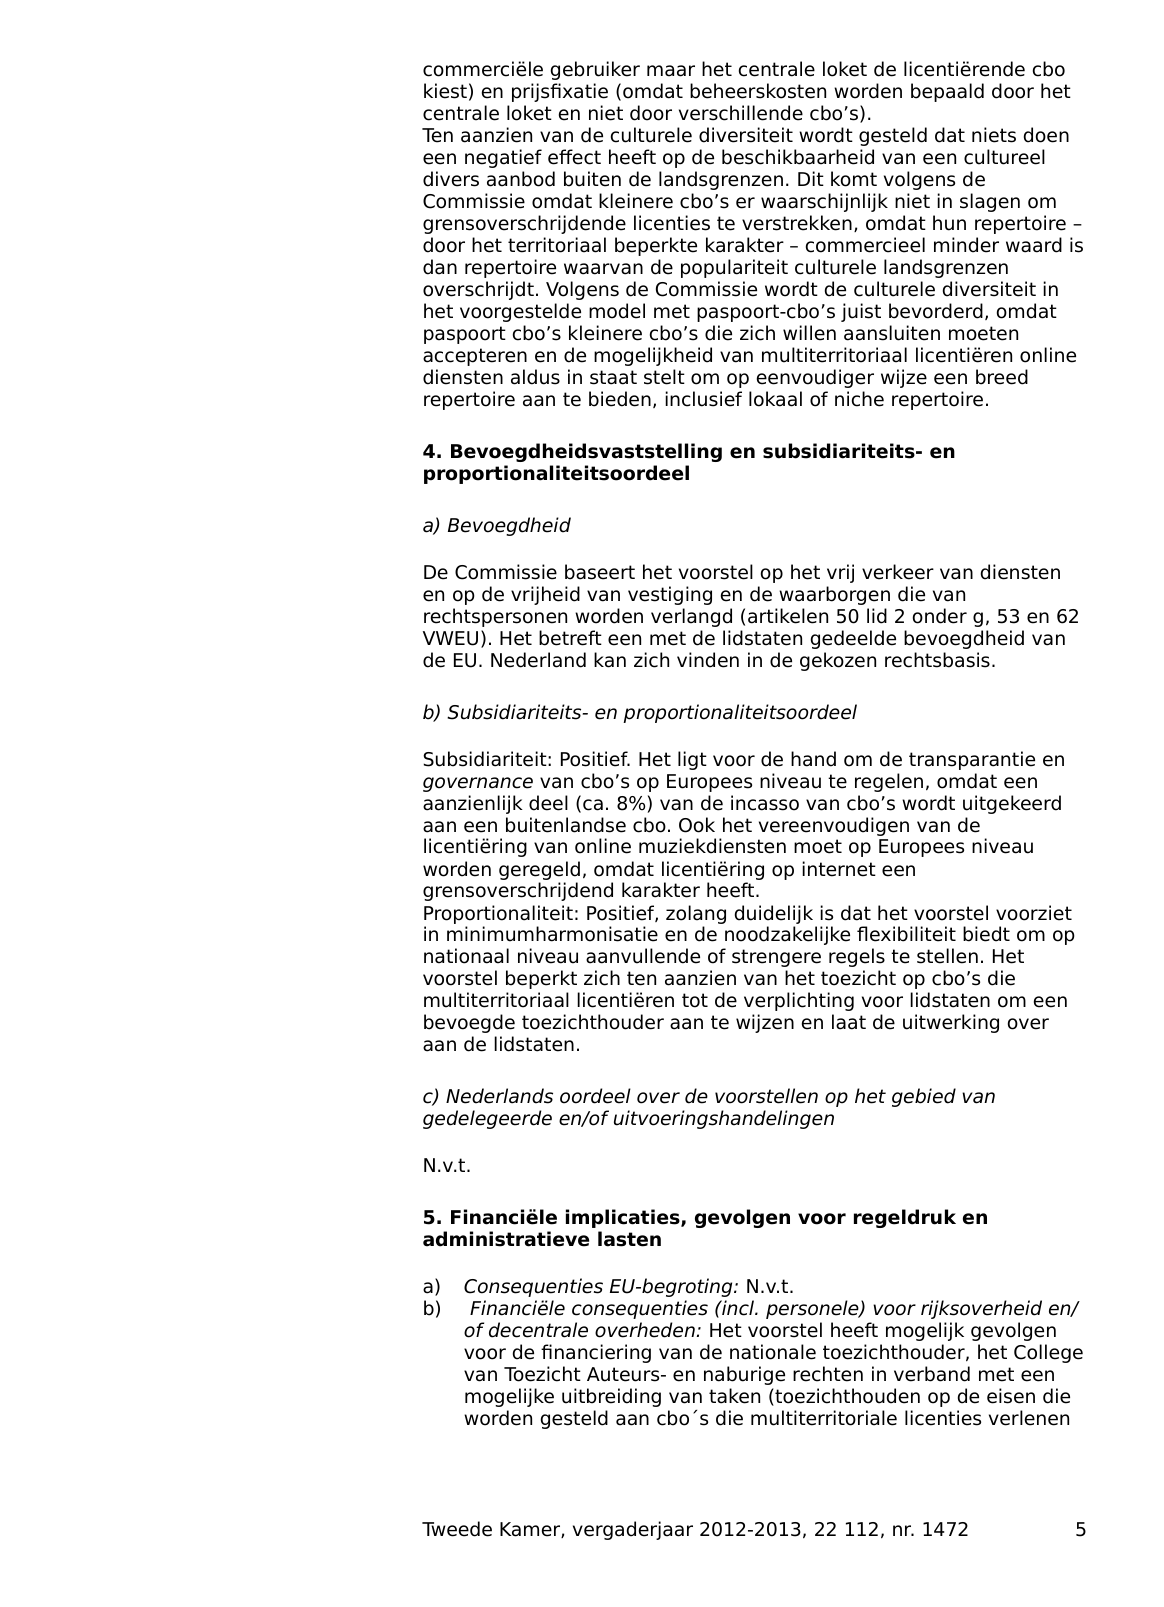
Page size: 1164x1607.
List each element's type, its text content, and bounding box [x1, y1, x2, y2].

text Ten aanzien van de culturele diversiteit wordt gesteld dat niets doen een negatief effect heeft op de beschikbaarheid van een cultureel divers aanbod buiten de landsgrenzen. Dit komt volgens de Commissie omdat kleinere cbo’s er waarschijnlijk niet in slagen om grensoverschrijdende licenties te verstrekken, omdat hun repertoire – door het territoriaal beperkte karakter – commercieel minder waard is dan repertoire waarvan de populariteit culturele landsgrenzen overschrijdt. Volgens de Commissie wordt de culturele diversiteit in het voorgestelde model met paspoort-cbo’s juist bevorderd, omdat paspoort cbo’s kleinere cbo’s die zich willen aansluiten moeten accepteren en de mogelijkheid van multiterritoriaal licentiëren online diensten aldus in staat stelt om op eenvoudiger wijze een breed repertoire aan te bieden, inclusief lokaal of niche repertoire. [422, 125, 1087, 411]
text b) Financiële consequenties (incl. personele) voor rijksoverheid en/ of decentrale overheden: Het voorstel heeft mogelijk gevolgen voor de financiering van de nationale toezichthouder, het College van Toezicht Auteurs- en naburige rechten in verband met een mogelijke uitbreiding van taken (toezichthouden op de eisen die worden gesteld aan cbo´s die multiterritoriale licenties verlenen [422, 1298, 1087, 1430]
text De Commissie baseert het voorstel op het vrij verkeer van diensten en op de vrijheid van vestiging en de waarborgen die van rechtspersonen worden verlangd (artikelen 50 lid 2 onder g, 53 en 62 VWEU). Het betreft een met de lidstaten gedeelde bevoegdheid van de EU. Nederland kan zich vinden in de gekozen rechtsbasis. [422, 562, 1087, 672]
subtitle 4. Bevoegdheidsvaststelling en subsidiariteits- en proportionaliteitsoordeel [422, 441, 1087, 485]
text a) Consequenties EU-begroting: N.v.t. [422, 1276, 1087, 1298]
subtitle b) Subsidiariteits- en proportionaliteitsoordeel [422, 702, 1087, 723]
text Proportionaliteit: Positief, zolang duidelijk is dat het voorstel voorziet in minimumharmonisatie en de noodzakelijke flexibiliteit biedt om op nationaal niveau aanvullende of strengere regels te stellen. Het voorstel beperkt zich ten aanzien van het toezicht op cbo’s die multiterritoriaal licentiëren tot de verplichting voor lidstaten om een bevoegde toezichthouder aan te wijzen en laat de uitwerking over aan de lidstaten. [422, 902, 1087, 1056]
text commerciële gebruiker maar het centrale loket de licentiërende cbo kiest) en prijsfixatie (omdat beheerskosten worden bepaald door het centrale loket en niet door verschillende cbo’s). [422, 59, 1087, 125]
text N.v.t. [422, 1155, 1087, 1177]
text Subsidiariteit: Positief. Het ligt voor de hand om de transparantie en governance van cbo’s op Europees niveau te regelen, omdat een aanzienlijk deel (ca. 8%) van de incasso van cbo’s wordt uitgekeerd aan een buitenlandse cbo. Ook het vereenvoudigen van de licentiëring van online muziekdiensten moet op Europees niveau worden geregeld, omdat licentiëring op internet een grensoverschrijdend karakter heeft. [422, 748, 1087, 902]
subtitle c) Nederlands oordeel over de voorstellen op het gebied van gedelegeerde en/of uitvoeringshandelingen [422, 1086, 1087, 1130]
subtitle a) Bevoegdheid [422, 515, 1087, 537]
subtitle 5. Financiële implicaties, gevolgen voor regeldruk en administratieve lasten [422, 1207, 1087, 1251]
